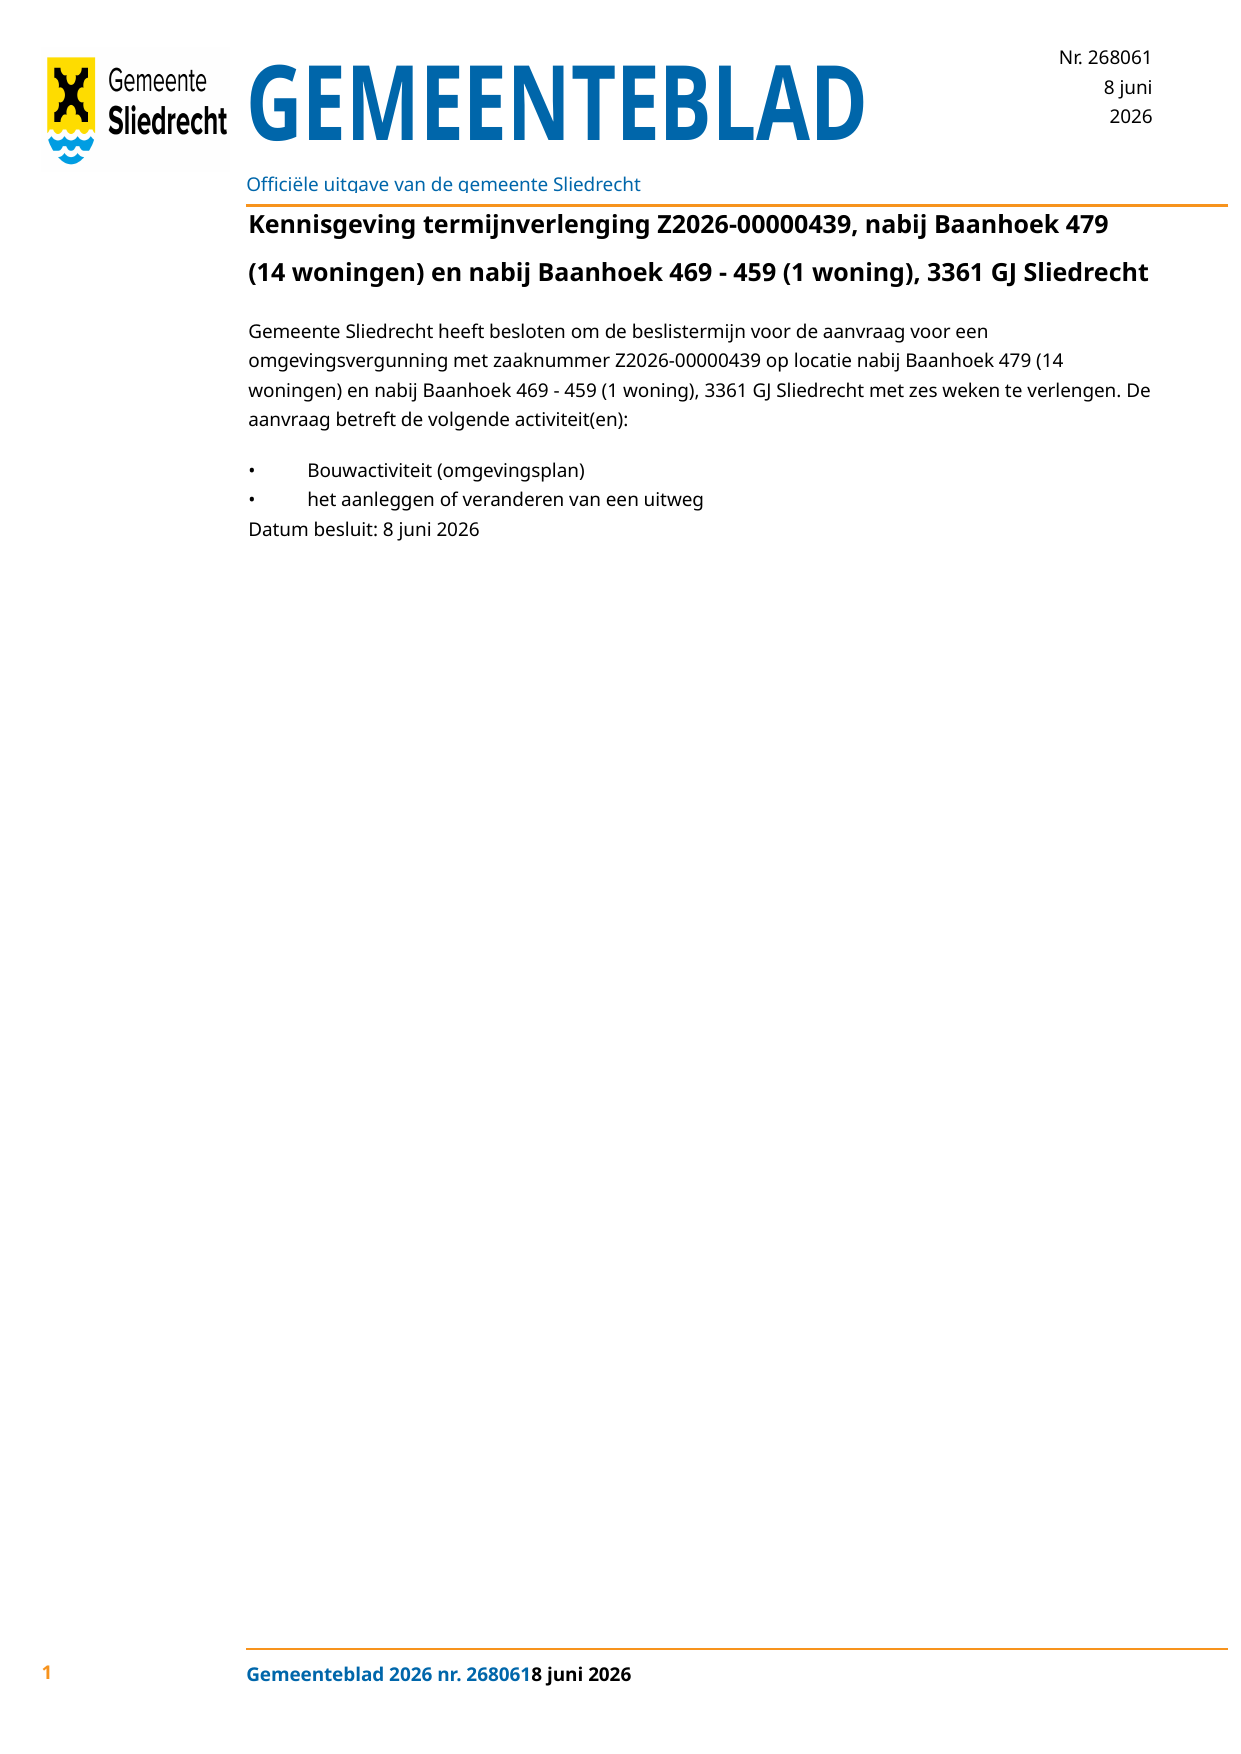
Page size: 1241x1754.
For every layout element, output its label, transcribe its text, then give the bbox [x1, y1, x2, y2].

text Gemeente Sliedrecht heeft besloten om de beslistermijn voor de aanvraag voor een omgevingsvergunning met zaaknummer Z2026-00000439 op locatie nabij Baanhoek 479 (14 woningen) en nabij Baanhoek 469 - 459 (1 woning), 3361 GJ Sliedrecht met zes weken te verlengen. De aanvraag betreft de volgende activiteit(en): [248, 318, 1152, 432]
picture [41, 47, 231, 172]
text Kennisgeving termijnverlenging Z2026-00000439, nabij Baanhoek 479 (14 woningen) en nabij Baanhoek 469 - 459 (1 woning), 3361 GJ Sliedrecht [248, 207, 1152, 288]
text Datum besluit: 8 juni 2026 [248, 516, 1152, 542]
list het aanleggen of veranderen van een uitweg [248, 487, 1152, 512]
list Bouwactiviteit (omgevingsplan) [248, 457, 1152, 483]
